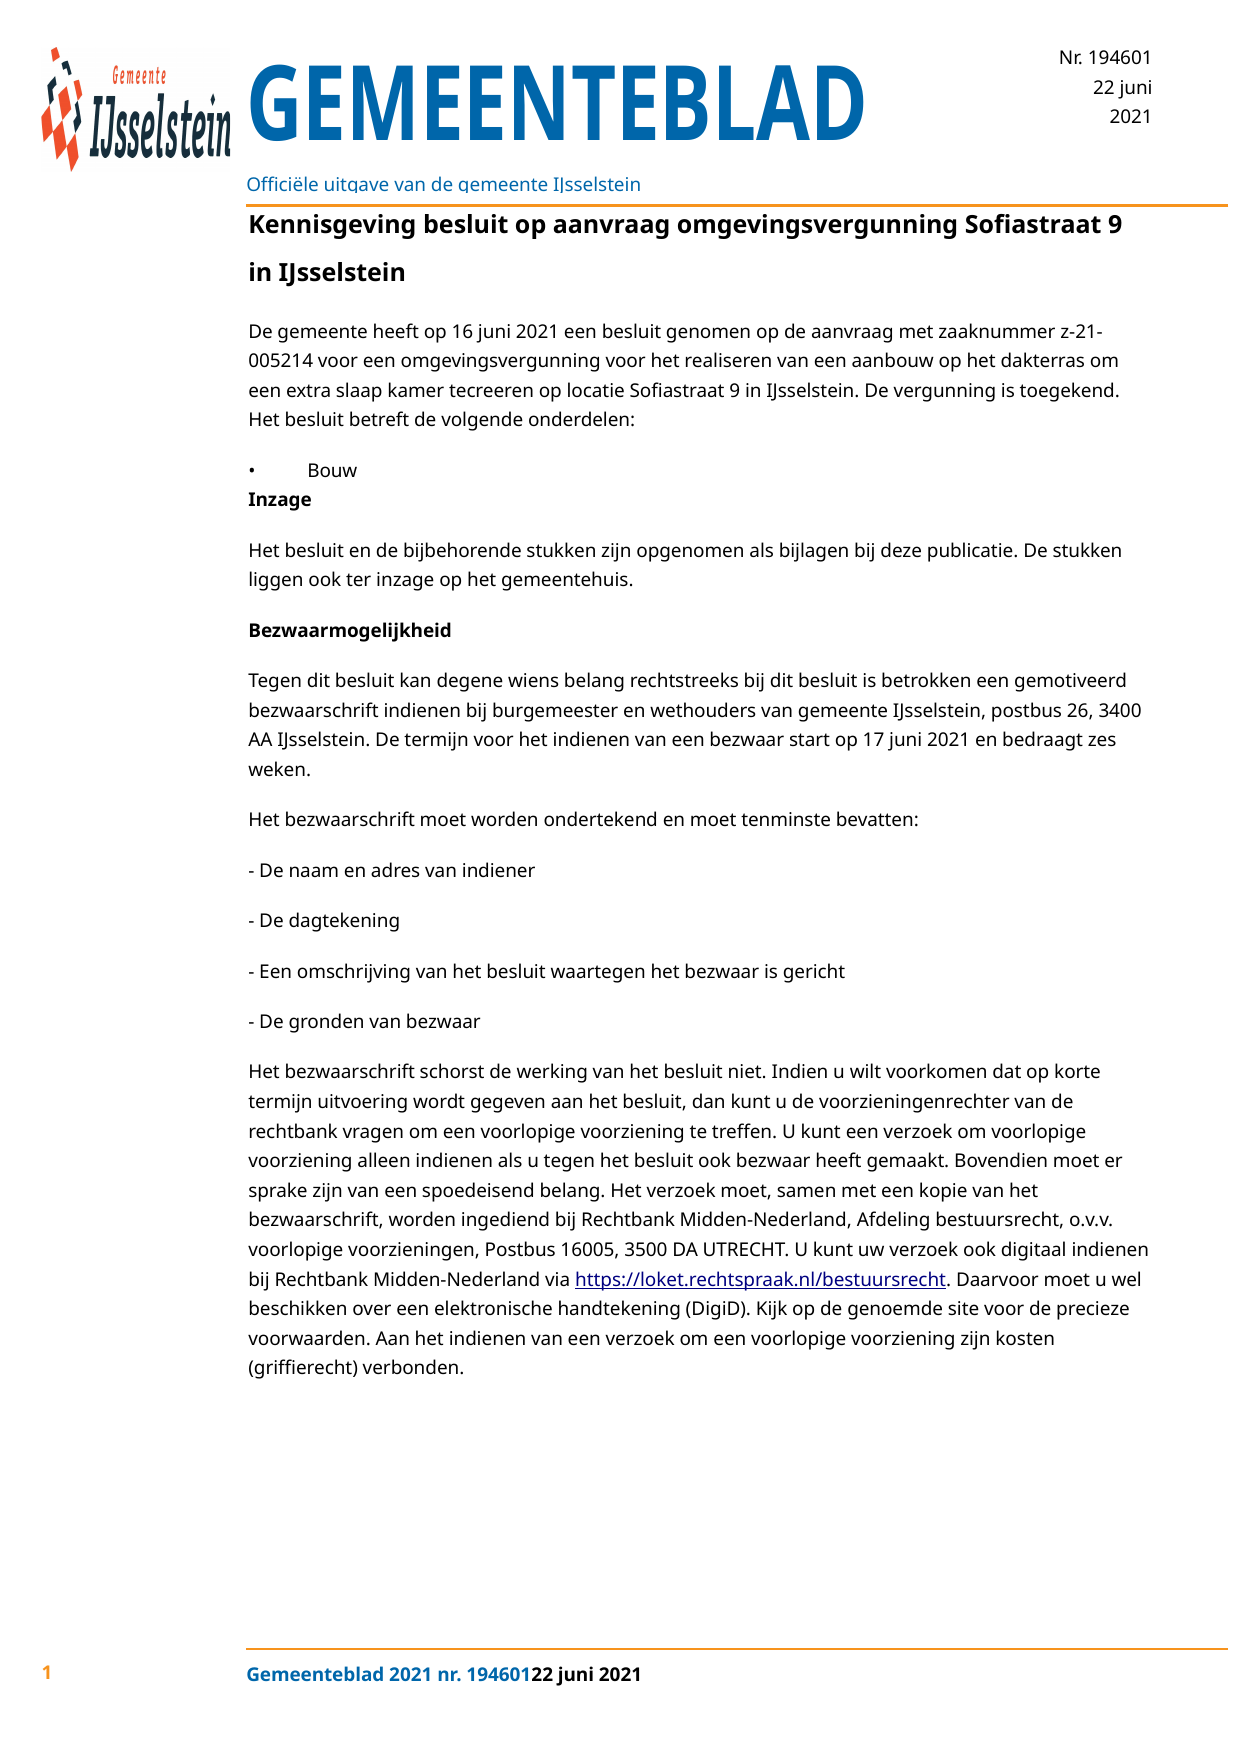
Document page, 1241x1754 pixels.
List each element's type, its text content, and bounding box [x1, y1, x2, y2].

text Het bezwaarschrift schorst de werking van het besluit niet. Indien u wilt voorkomen dat op korte termijn uitvoering wordt gegeven aan het besluit, dan kunt u de voorzieningenrechter van de rechtbank vragen om een voorlopige voorziening te treffen. U kunt een verzoek om voorlopige voorziening alleen indienen als u tegen het besluit ook bezwaar heeft gemaakt. Bovendien moet er sprake zijn van een spoedeisend belang. Het verzoek moet, samen met een kopie van het bezwaarschrift, worden ingediend bij Rechtbank Midden-Nederland, Afdeling bestuursrecht, o.v.v. voorlopige voorzieningen, Postbus 16005, 3500 DA UTRECHT. U kunt uw verzoek ook digitaal indienen bij Rechtbank Midden-Nederland via https://loket.rechtspraak.nl/bestuursrecht. Daarvoor moet u wel beschikken over een elektronische handtekening (DigiD). Kijk op de genoemde site voor de precieze voorwaarden. Aan het indienen van een verzoek om een voorlopige voorziening zijn kosten (griffierecht) verbonden. [248, 1059, 1152, 1380]
text - De naam en adres van indiener [248, 857, 1152, 883]
text Tegen dit besluit kan degene wiens belang rechtstreeks bij dit besluit is betrokken een gemotiveerd bezwaarschrift indienen bij burgemeester en wethouders van gemeente IJsselstein, postbus 26, 3400 AA IJsselstein. De termijn voor het indienen van een bezwaar start op 17 juni 2021 en bedraagt zes weken. [248, 667, 1152, 782]
text Inzage [248, 487, 1152, 512]
text - De gronden van bezwaar [248, 1008, 1152, 1034]
text - Een omschrijving van het besluit waartegen het bezwaar is gericht [248, 958, 1152, 984]
text De gemeente heeft op 16 juni 2021 een besluit genomen op de aanvraag met zaaknummer z-21-005214 voor een omgevingsvergunning voor het realiseren van een aanbouw op het dakterras om een extra slaap kamer tecreeren op locatie Sofiastraat 9 in IJsselstein. De vergunning is toegekend. Het besluit betreft de volgende onderdelen: [248, 318, 1152, 432]
text Bezwaarmogelijkheid [248, 617, 1152, 643]
list Bouw [248, 457, 1152, 483]
picture [41, 47, 231, 172]
text Het bezwaarschrift moet worden ondertekend en moet tenminste bevatten: [248, 807, 1152, 832]
text - De dagtekening [248, 907, 1152, 933]
text Kennisgeving besluit op aanvraag omgevingsvergunning Sofiastraat 9 in IJsselstein [248, 207, 1152, 288]
text Het besluit en de bijbehorende stukken zijn opgenomen als bijlagen bij deze publicatie. De stukken liggen ook ter inzage op het gemeentehuis. [248, 537, 1152, 592]
